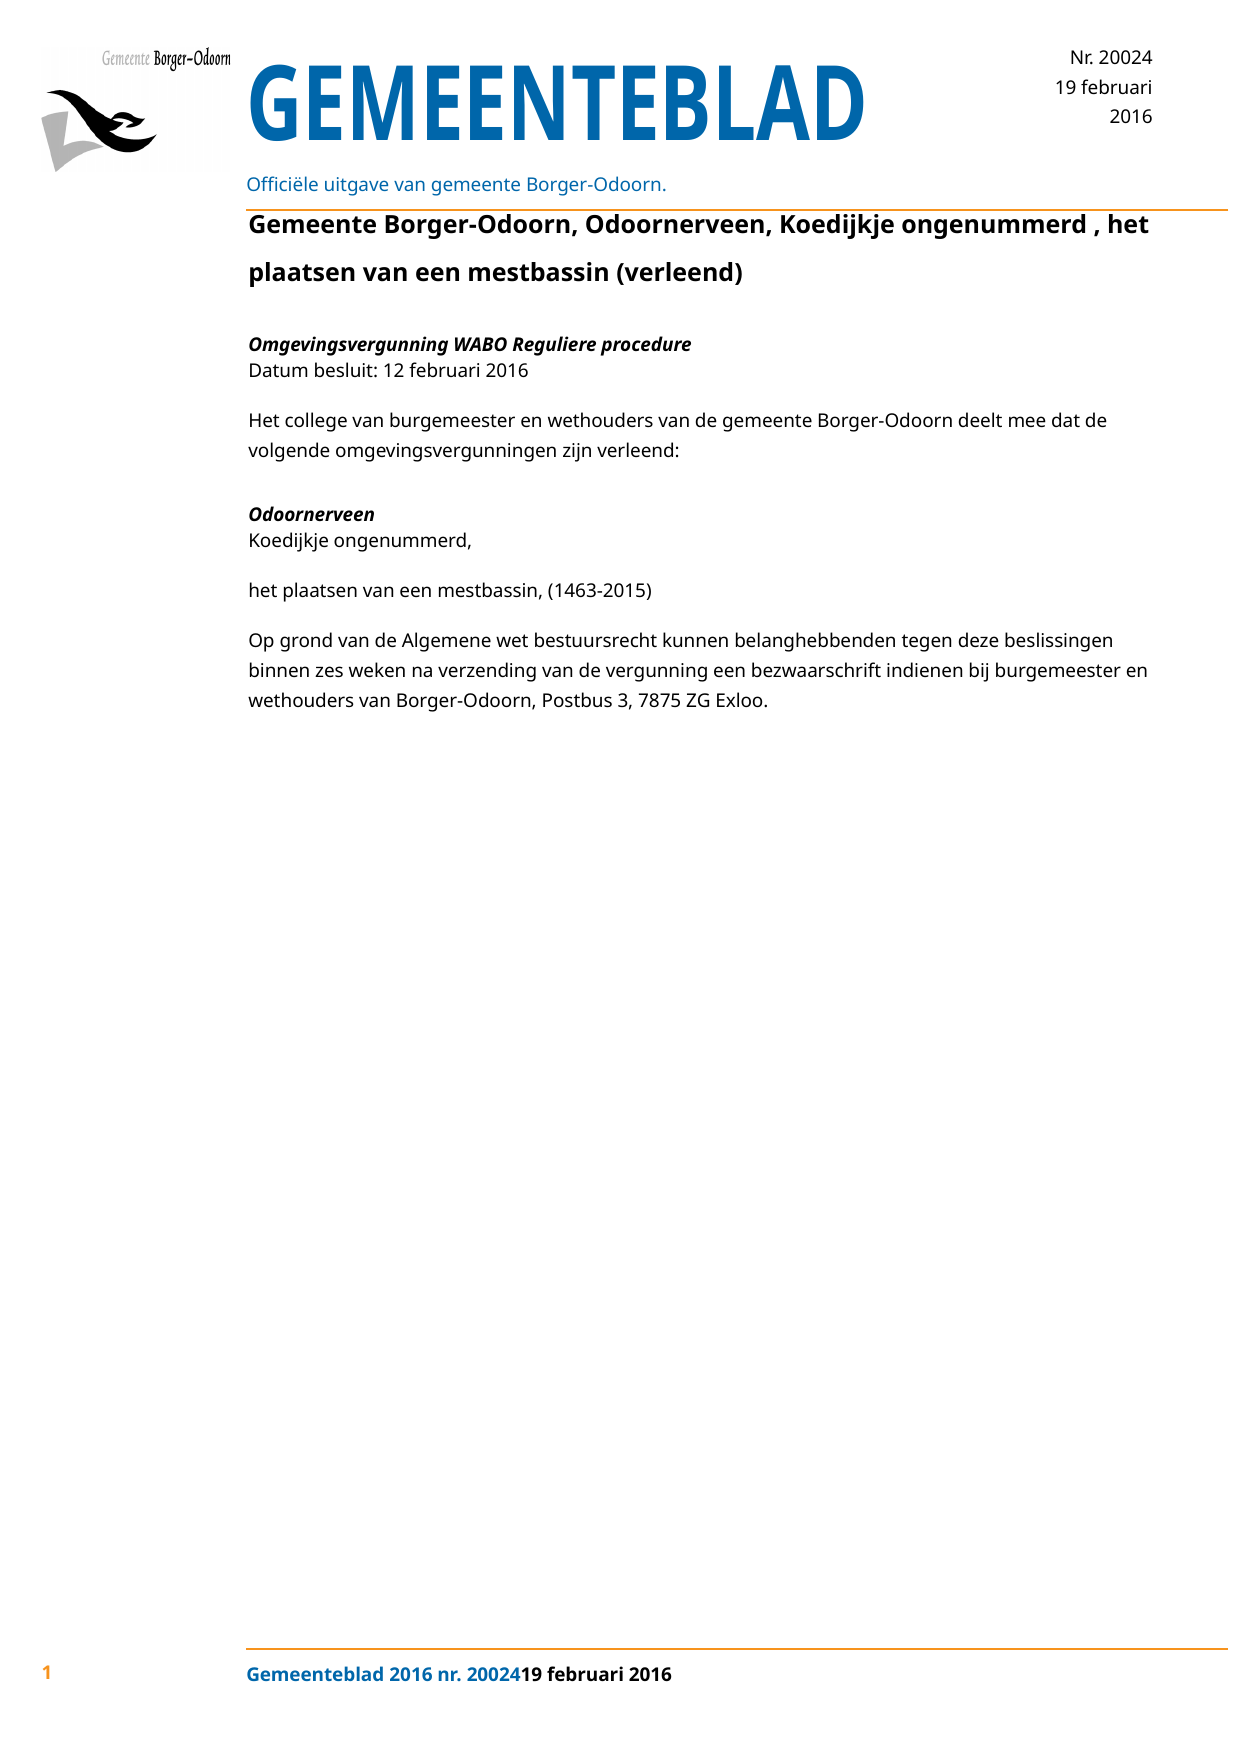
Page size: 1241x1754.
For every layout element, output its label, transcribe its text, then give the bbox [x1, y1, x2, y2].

text Het college van burgemeester en wethouders van de gemeente Borger-Odoorn deelt mee dat de volgende omgevingsvergunningen zijn verleend: [248, 408, 1152, 463]
text Omgevingsvergunning WABO Reguliere procedure [248, 331, 1152, 357]
text Op grond van de Algemene wet bestuursrecht kunnen belanghebbenden tegen deze beslissingen binnen zes weken na verzending van de vergunning een bezwaarschrift indienen bij burgemeester en wethouders van Borger-Odoorn, Postbus 3, 7875 ZG Exloo. [248, 628, 1152, 713]
picture [41, 47, 231, 172]
text Odoornerveen [248, 501, 1152, 527]
text Koedijkje ongenummerd, [248, 527, 1152, 553]
text Datum besluit: 12 februari 2016 [248, 357, 1152, 383]
text Gemeente Borger-Odoorn, Odoornerveen, Koedijkje ongenummerd , het plaatsen van een mestbassin (verleend) [248, 211, 1152, 288]
text het plaatsen van een mestbassin, (1463-2015) [248, 577, 1152, 603]
